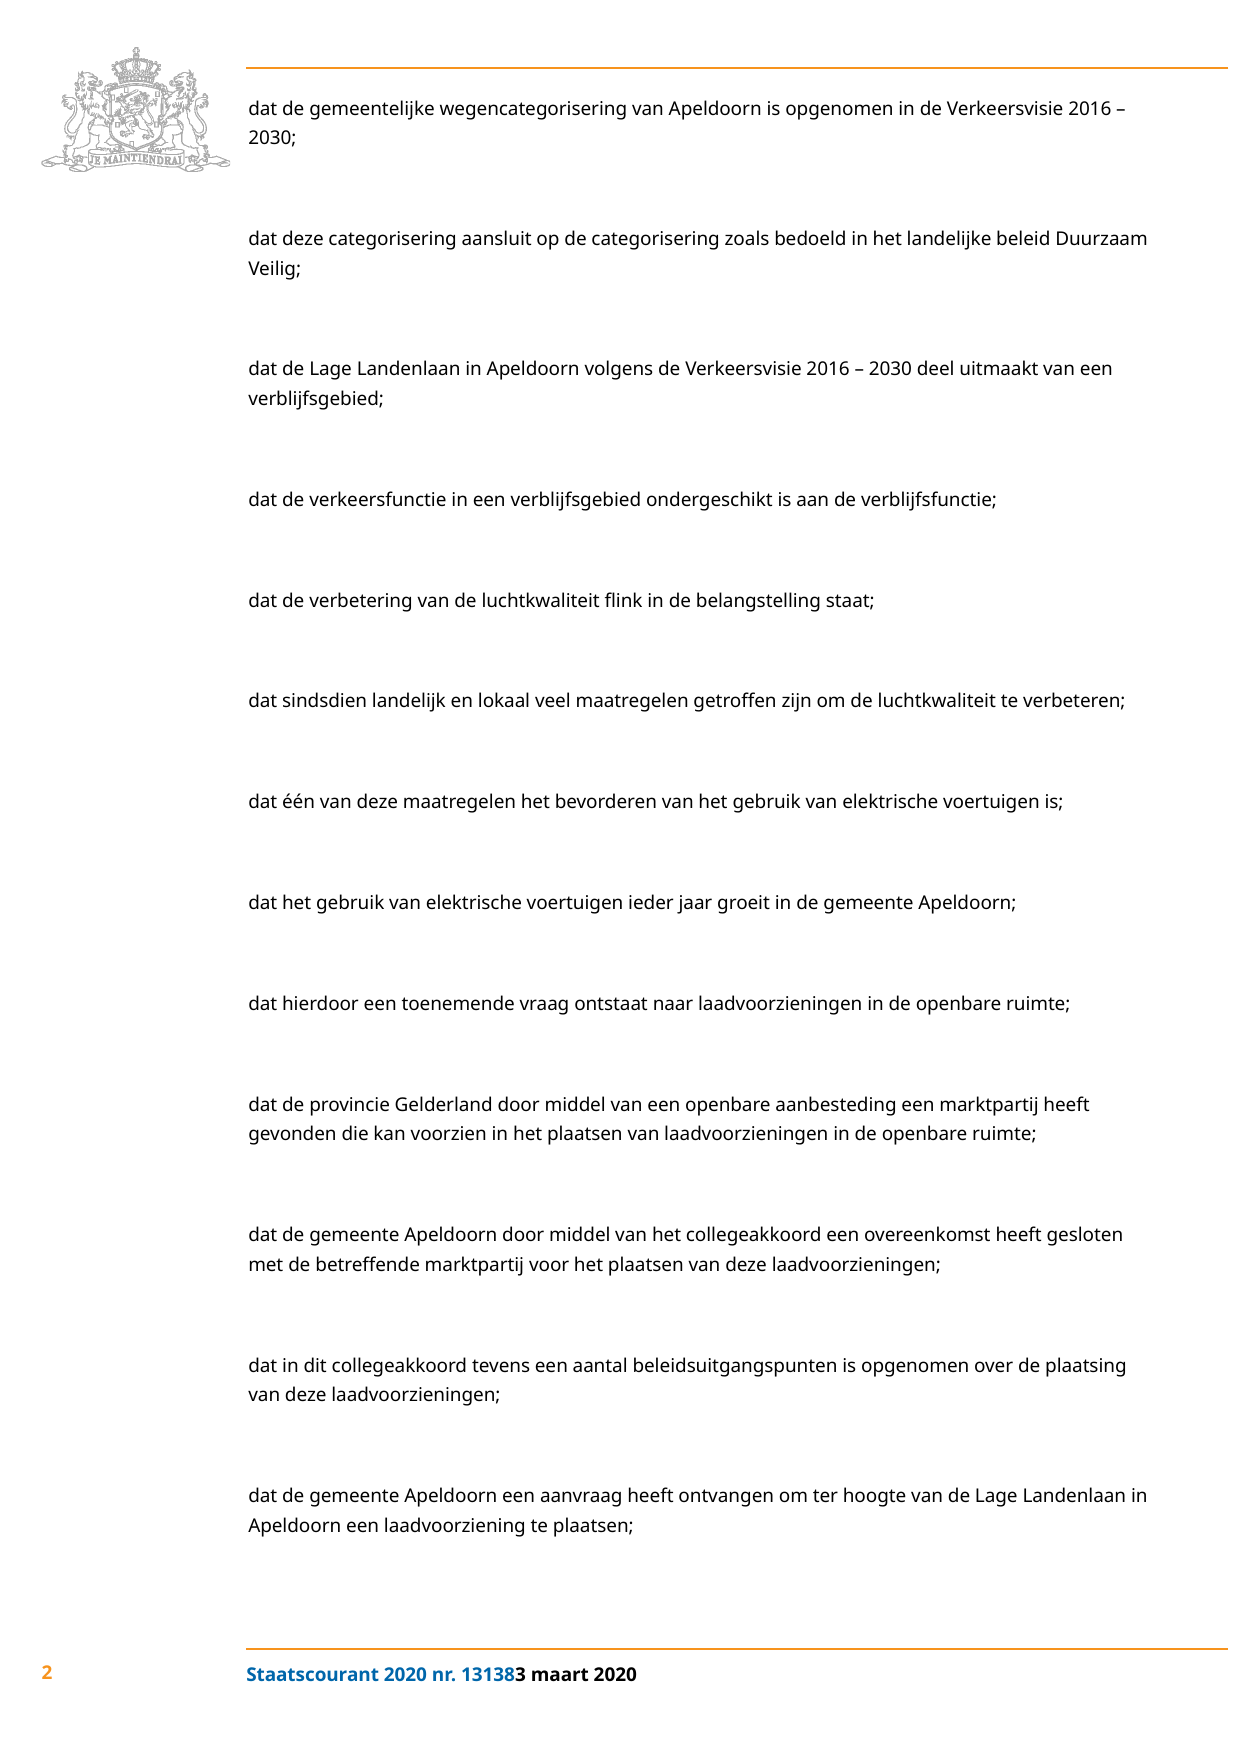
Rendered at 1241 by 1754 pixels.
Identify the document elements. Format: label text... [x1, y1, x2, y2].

text dat de Lage Landenlaan in Apeldoorn volgens de Verkeersvisie 2016 – 2030 deel uitmaakt van een verblijfsgebied; [248, 356, 1152, 411]
text dat de gemeente Apeldoorn door middel van het collegeakkoord een overeenkomst heeft gesloten met de betreffende marktpartij voor het plaatsen van deze laadvoorzieningen; [248, 1221, 1152, 1277]
text dat het gebruik van elektrische voertuigen ieder jaar groeit in de gemeente Apeldoorn; [248, 889, 1152, 915]
text dat deze categorisering aansluit op de categorisering zoals bedoeld in het landelijke beleid Duurzaam Veilig; [248, 225, 1152, 281]
text dat de provincie Gelderland door middel van een openbare aanbesteding een marktpartij heeft gevonden die kan voorzien in het plaatsen van laadvoorzieningen in de openbare ruimte; [248, 1091, 1152, 1146]
text dat de gemeente Apeldoorn een aanvraag heeft ontvangen om ter hoogte van de Lage Landenlaan in Apeldoorn een laadvoorziening te plaatsen; [248, 1482, 1152, 1538]
text dat één van deze maatregelen het bevorderen van het gebruik van elektrische voertuigen is; [248, 788, 1152, 814]
text dat de verbetering van de luchtkwaliteit flink in de belangstelling staat; [248, 587, 1152, 613]
text dat de gemeentelijke wegencategorisering van Apeldoorn is opgenomen in de Verkeersvisie 2016 – 2030; [248, 95, 1152, 150]
picture [41, 47, 231, 172]
text dat de verkeersfunctie in een verblijfsgebied ondergeschikt is aan de verblijfsfunctie; [248, 486, 1152, 512]
text dat in dit collegeakkoord tevens een aantal beleidsuitgangspunten is opgenomen over de plaatsing van deze laadvoorzieningen; [248, 1352, 1152, 1407]
text dat sindsdien landelijk en lokaal veel maatregelen getroffen zijn om de luchtkwaliteit te verbeteren; [248, 688, 1152, 713]
text dat hierdoor een toenemende vraag ontstaat naar laadvoorzieningen in de openbare ruimte; [248, 990, 1152, 1016]
